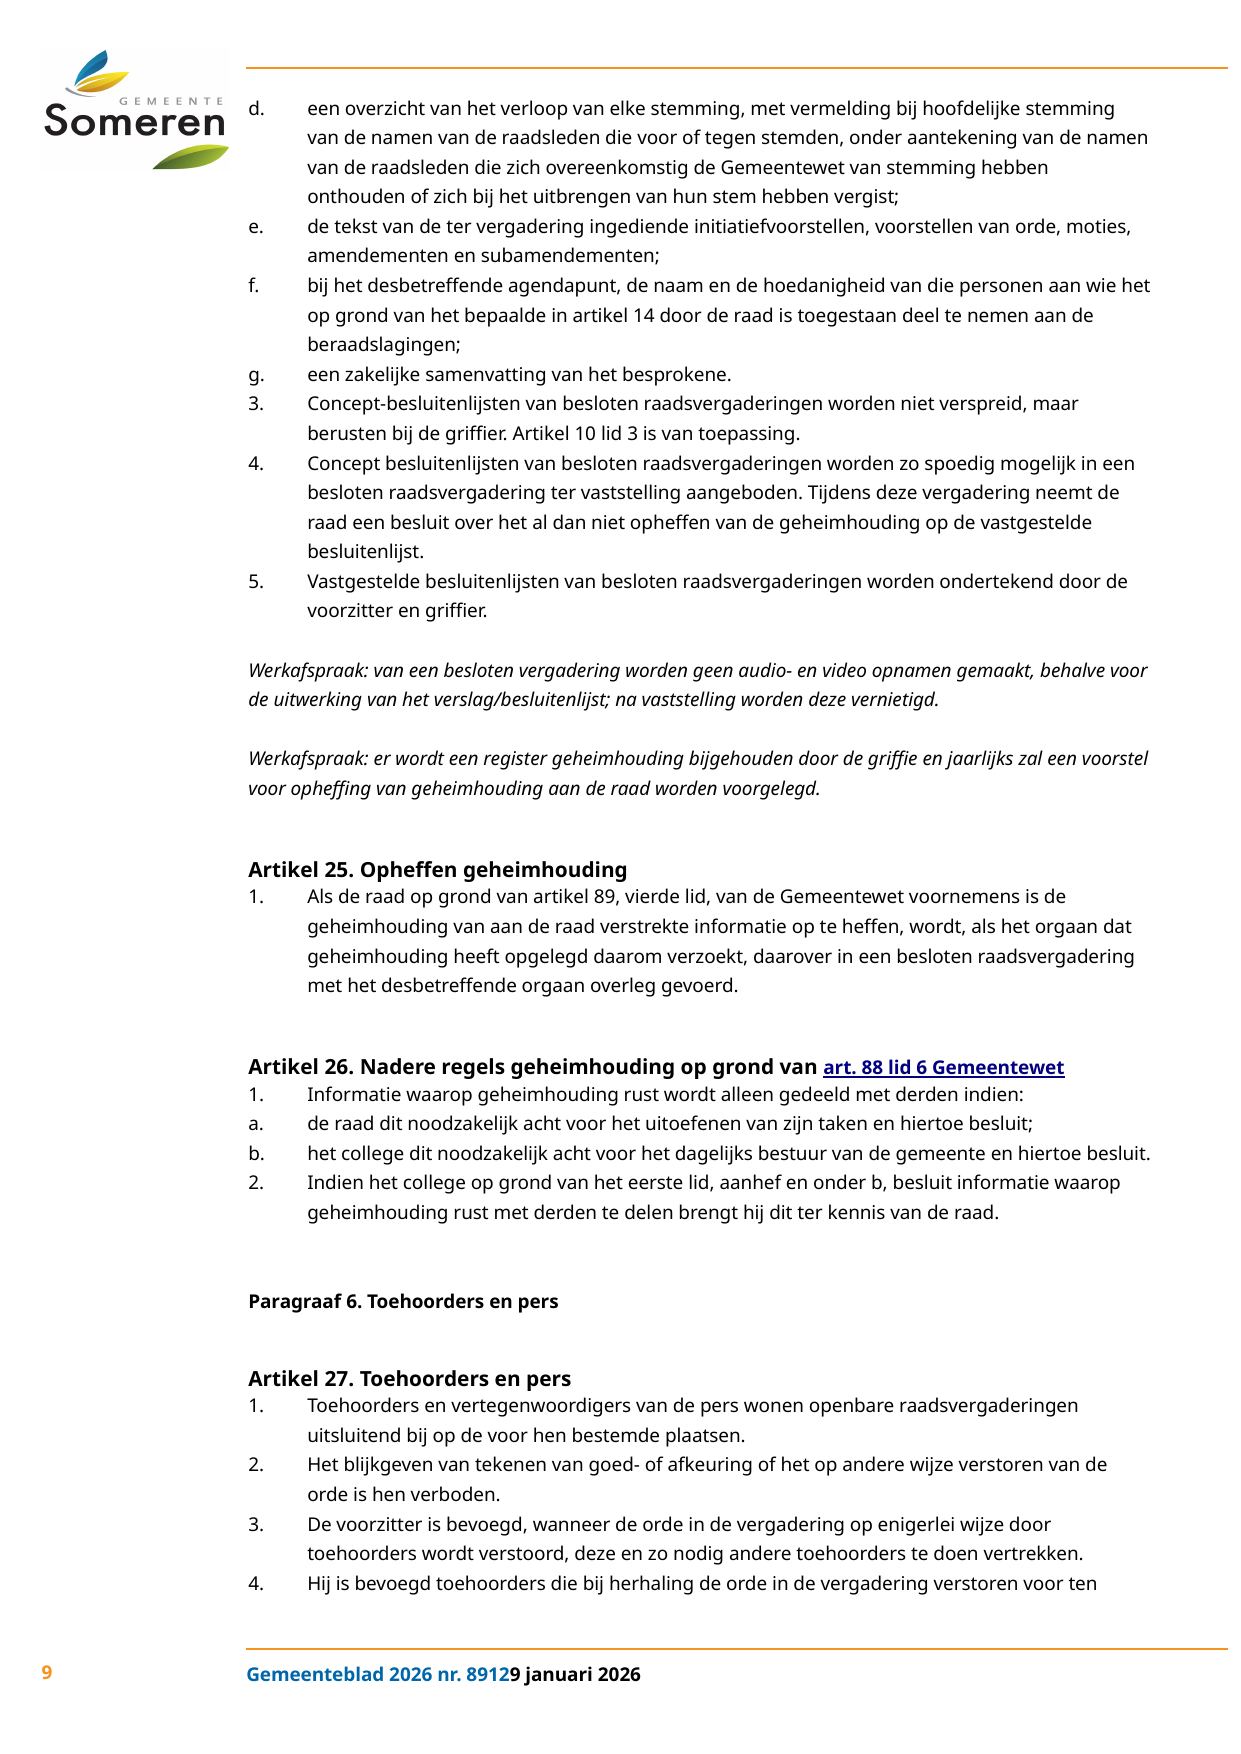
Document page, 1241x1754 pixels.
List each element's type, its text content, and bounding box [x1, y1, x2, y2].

list het college dit noodzakelijk acht voor het dagelijks bestuur van de gemeente en hiertoe besluit. [248, 1140, 1152, 1166]
list De voorzitter is bevoegd, wanneer de orde in de vergadering op enigerlei wijze door toehoorders wordt verstoord, deze en zo nodig andere toehoorders te doen vertrekken. [248, 1511, 1152, 1566]
list bij het desbetreffende agendapunt, de naam en de hoedanigheid van die personen aan wie het op grond van het bepaalde in artikel 14 door de raad is toegestaan deel te nemen aan de beraadslagingen; [248, 272, 1152, 357]
list Concept besluitenlijsten van besloten raadsvergaderingen worden zo spoedig mogelijk in een besloten raadsvergadering ter vaststelling aangeboden. Tijdens deze vergadering neemt de raad een besluit over het al dan niet opheffen van de geheimhouding op de vastgestelde besluitenlijst. [248, 450, 1152, 564]
text Artikel 25. Opheffen geheimhouding [248, 855, 1152, 884]
list een overzicht van het verloop van elke stemming, met vermelding bij hoofdelijke stemming van de namen van de raadsleden die voor of tegen stemden, onder aantekening van de namen van de raadsleden die zich overeenkomstig de Gemeentewet van stemming hebben onthouden of zich bij het uitbrengen van hun stem hebben vergist; [248, 95, 1152, 209]
text Werkafspraak: er wordt een register geheimhouding bijgehouden door de griffie en jaarlijks zal een voorstel voor opheffing van geheimhouding aan de raad worden voorgelegd. [248, 746, 1152, 801]
list Hij is bevoegd toehoorders die bij herhaling de orde in de vergadering verstoren voor ten [248, 1570, 1152, 1596]
list de raad dit noodzakelijk acht voor het uitoefenen van zijn taken en hiertoe besluit; [248, 1110, 1152, 1136]
list Indien het college op grond van het eerste lid, aanhef en onder b, besluit informatie waarop geheimhouding rust met derden te delen brengt hij dit ter kennis van de raad. [248, 1169, 1152, 1225]
list Als de raad op grond van artikel 89, vierde lid, van de Gemeentewet voornemens is de geheimhouding van aan de raad verstrekte informatie op te heffen, wordt, als het orgaan dat geheimhouding heeft opgelegd daarom verzoekt, daarover in een besloten raadsvergadering met het desbetreffende orgaan overleg gevoerd. [248, 884, 1152, 998]
text Artikel 26. Nadere regels geheimhouding op grond van art. 88 lid 6 Gemeentewet [248, 1052, 1152, 1081]
picture [41, 47, 231, 172]
list Concept-besluitenlijsten van besloten raadsvergaderingen worden niet verspreid, maar berusten bij de griffier. Artikel 10 lid 3 is van toepassing. [248, 391, 1152, 446]
text Artikel 27. Toehoorders en pers [248, 1364, 1152, 1392]
list de tekst van de ter vergadering ingediende initiatiefvoorstellen, voorstellen van orde, moties, amendementen en subamendementen; [248, 213, 1152, 268]
list Vastgestelde besluitenlijsten van besloten raadsvergaderingen worden ondertekend door de voorzitter en griffier. [248, 568, 1152, 623]
list een zakelijke samenvatting van het besprokene. [248, 361, 1152, 387]
list Het blijkgeven van tekenen van goed- of afkeuring of het op andere wijze verstoren van de orde is hen verboden. [248, 1452, 1152, 1507]
list Informatie waarop geheimhouding rust wordt alleen gedeeld met derden indien: [248, 1081, 1152, 1107]
text Paragraaf 6. Toehoorders en pers [248, 1288, 1152, 1314]
list Toehoorders en vertegenwoordigers van de pers wonen openbare raadsvergaderingen uitsluitend bij op de voor hen bestemde plaatsen. [248, 1392, 1152, 1448]
text Werkafspraak: van een besloten vergadering worden geen audio- en video opnamen gemaakt, behalve voor de uitwerking van het verslag/besluitenlijst; na vaststelling worden deze vernietigd. [248, 657, 1152, 712]
